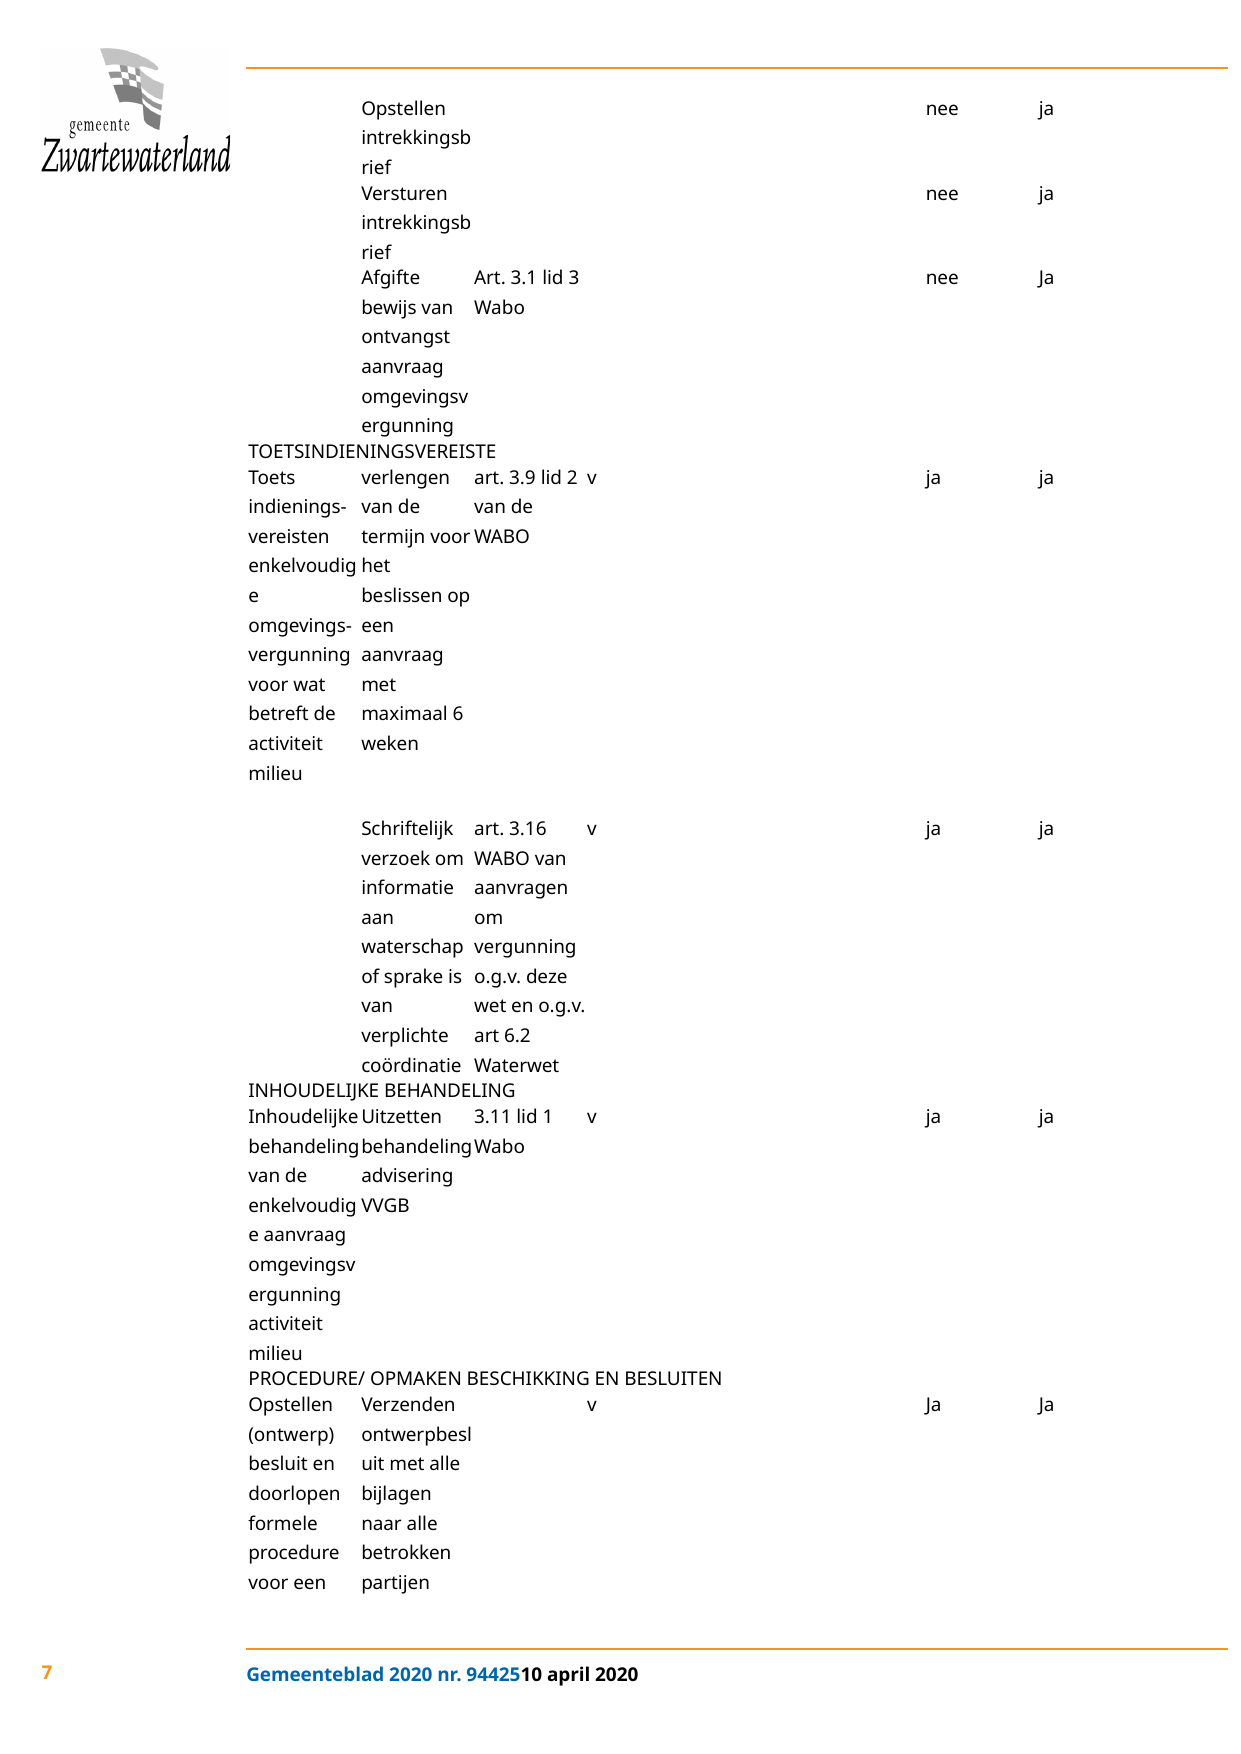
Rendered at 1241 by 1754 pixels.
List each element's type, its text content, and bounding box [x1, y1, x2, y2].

table_cell v [587, 1103, 700, 1366]
table_cell ja [926, 464, 1038, 815]
table_cell nee [926, 180, 1038, 264]
table_cell Versturen intrekkingsbrief [361, 180, 474, 264]
table_cell 3.11 lid 1 Wabo [474, 1103, 587, 1366]
table_cell Inhoudelijke behandeling van de enkelvoudige aanvraag omgevingsvergunning activiteit milieu [248, 1103, 361, 1366]
table_cell [474, 180, 587, 264]
table_cell nee [926, 95, 1038, 180]
table_cell INHOUDELIJKE BEHANDELING [248, 1078, 1152, 1103]
table_cell Afgifte bewijs van ontvangst aanvraag omgevingsvergunning [361, 265, 474, 438]
table_cell v [587, 1391, 700, 1594]
table_cell v [587, 815, 700, 1077]
table_cell ja [926, 815, 1038, 1077]
table_cell [587, 265, 700, 438]
table_cell ja [1039, 815, 1152, 1077]
table_cell nee [926, 265, 1038, 438]
table_cell v [587, 464, 700, 815]
table_cell [813, 95, 926, 180]
table_cell Verzenden ontwerpbesluit met alle bijlagen naar alle betrokken partijen [361, 1391, 474, 1594]
table_cell [813, 815, 926, 1077]
table_cell [700, 95, 813, 180]
table_cell ja [926, 1103, 1038, 1366]
table_cell Art. 3.1 lid 3 Wabo [474, 265, 587, 438]
table_cell Schriftelijk verzoek om informatie aan waterschap of sprake is van verplichte coördinatie [361, 815, 474, 1077]
table_cell ja [1039, 180, 1152, 264]
table_cell art. 3.16 WABO van aanvragen om vergunning o.g.v. deze wet en o.g.v. art 6.2 Waterwet [474, 815, 587, 1077]
table_cell [813, 1391, 926, 1594]
table_cell ja [1039, 1103, 1152, 1366]
table_cell [248, 180, 361, 264]
table_cell [587, 95, 700, 180]
picture [41, 47, 231, 172]
table_cell [813, 1103, 926, 1366]
table_cell [474, 95, 587, 180]
table_cell [813, 265, 926, 438]
table_cell [700, 464, 813, 815]
table_cell Opstellen intrekkingsbrief [361, 95, 474, 180]
table_cell [248, 265, 361, 438]
table_cell [700, 265, 813, 438]
table_cell [700, 180, 813, 264]
table_cell [813, 464, 926, 815]
table_cell [700, 1391, 813, 1594]
table_cell [248, 815, 361, 1077]
table_cell art. 3.9 lid 2 van de WABO [474, 464, 587, 815]
table_cell Ja [1039, 1391, 1152, 1594]
table_cell verlengen van de termijn voor het beslissen op een aanvraag met maximaal 6 weken [361, 464, 474, 815]
table_cell [587, 180, 700, 264]
table_cell Ja [926, 1391, 1038, 1594]
table_cell Ja [1039, 265, 1152, 438]
table_cell [700, 1103, 813, 1366]
table_cell [700, 815, 813, 1077]
table_cell [248, 95, 361, 180]
table_cell Uitzetten behandeling advisering VVGB [361, 1103, 474, 1366]
table_cell [474, 1391, 587, 1594]
table_cell [813, 180, 926, 264]
table_cell ja [1039, 95, 1152, 180]
table_cell TOETSINDIENINGSVEREISTE [248, 438, 1152, 464]
table_cell Opstellen (ontwerp) besluit en doorlopen formele procedure voor een [248, 1391, 361, 1594]
table_cell ja [1039, 464, 1152, 815]
table_cell Toets indienings-vereisten enkelvoudige omgevings-vergunning voor wat betreft de activiteit milieu [248, 464, 361, 815]
table_cell PROCEDURE/ OPMAKEN BESCHIKKING EN BESLUITEN [248, 1366, 1152, 1391]
